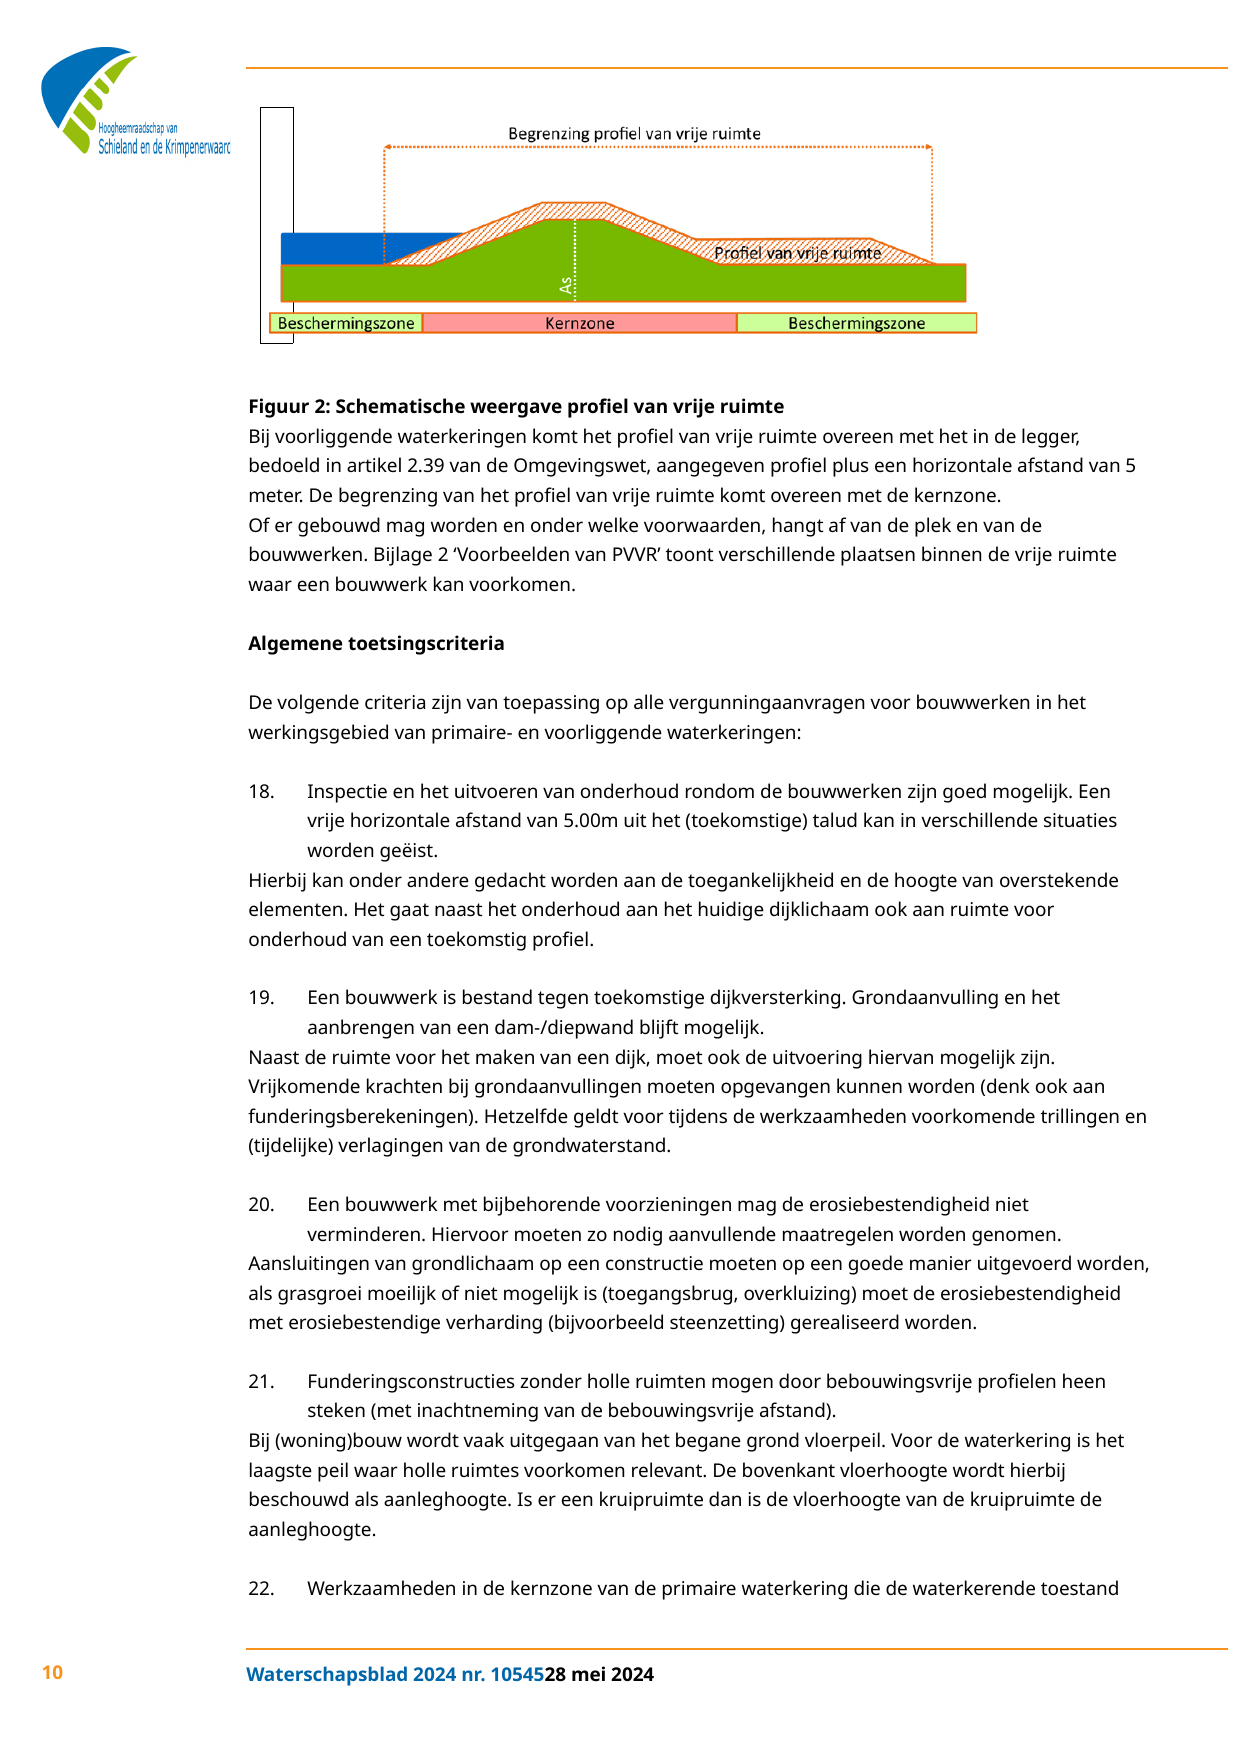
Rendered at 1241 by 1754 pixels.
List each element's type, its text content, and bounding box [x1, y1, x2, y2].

table_header Bij (woning)bouw wordt vaak uitgegaan van het begane grond vloerpeil. Voor de waterkering is het laagste peil waar holle ruimtes voorkomen relevant. De bovenkant vloerhoogte wordt hierbij beschouwd als aanleghoogte. Is er een kruipruimte dan is de vloerhoogte van de kruipruimte de aanleghoogte. [248, 1428, 1152, 1542]
table_header Aansluitingen van grondlichaam op een constructie moeten op een goede manier uitgevoerd worden, als grasgroei moeilijk of niet mogelijk is (toegangsbrug, overkluizing) moet de erosiebestendigheid met erosiebestendige verharding (bijvoorbeeld steenzetting) gerealiseerd worden. [248, 1250, 1152, 1335]
text Of er gebouwd mag worden en onder welke voorwaarden, hangt af van de plek en van de bouwwerken. Bijlage 2 ‘Voorbeelden van PVVR’ toont verschillende plaatsen binnen de vrije ruimte waar een bouwwerk kan voorkomen. [248, 512, 1152, 597]
text De volgende criteria zijn van toepassing op alle vergunningaanvragen voor bouwwerken in het werkingsgebied van primaire- en voorliggende waterkeringen: [248, 689, 1152, 744]
list Een bouwwerk met bijbehorende voorzieningen mag de erosiebestendigheid niet verminderen. Hiervoor moeten zo nodig aanvullende maatregelen worden genomen. [248, 1191, 1152, 1246]
list Inspectie en het uitvoeren van onderhoud rondom de bouwwerken zijn goed mogelijk. Een vrije horizontale afstand van 5.00m uit het (toekomstige) talud kan in verschillende situaties worden geëist. [248, 778, 1152, 863]
table_header Naast de ruimte voor het maken van een dijk, moet ook de uitvoering hiervan mogelijk zijn. Vrijkomende krachten bij grondaanvullingen moeten opgevangen kunnen worden (denk ook aan funderingsberekeningen). Hetzelfde geldt voor tijdens de werkzaamheden voorkomende trillingen en (tijdelijke) verlagingen van de grondwaterstand. [248, 1044, 1152, 1158]
list Een bouwwerk is bestand tegen toekomstige dijkversterking. Grondaanvulling en het aanbrengen van een dam-/diepwand blijft mogelijk. [248, 984, 1152, 1040]
picture [41, 47, 231, 172]
table_header Hierbij kan onder andere gedacht worden aan de toegankelijkheid en de hoogte van overstekende elementen. Het gaat naast het onderhoud aan het huidige dijklichaam ook aan ruimte voor onderhoud van een toekomstig profiel. [248, 867, 1152, 952]
list Funderingsconstructies zonder holle ruimten mogen door bebouwingsvrije profielen heen steken (met inachtneming van de bebouwingsvrije afstand). [248, 1368, 1152, 1423]
list Werkzaamheden in de kernzone van de primaire waterkering die de waterkerende toestand [248, 1575, 1152, 1600]
picture [268, 115, 978, 334]
text Bij voorliggende waterkeringen komt het profiel van vrije ruimte overeen met het in de legger, bedoeld in artikel 2.39 van de Omgevingswet, aangegeven profiel plus een horizontale afstand van 5 meter. De begrenzing van het profiel van vrije ruimte komt overeen met de kernzone. [248, 423, 1152, 508]
text Figuur 2: Schematische weergave profiel van vrije ruimte [248, 393, 1152, 419]
text Algemene toetsingscriteria [248, 630, 1152, 656]
